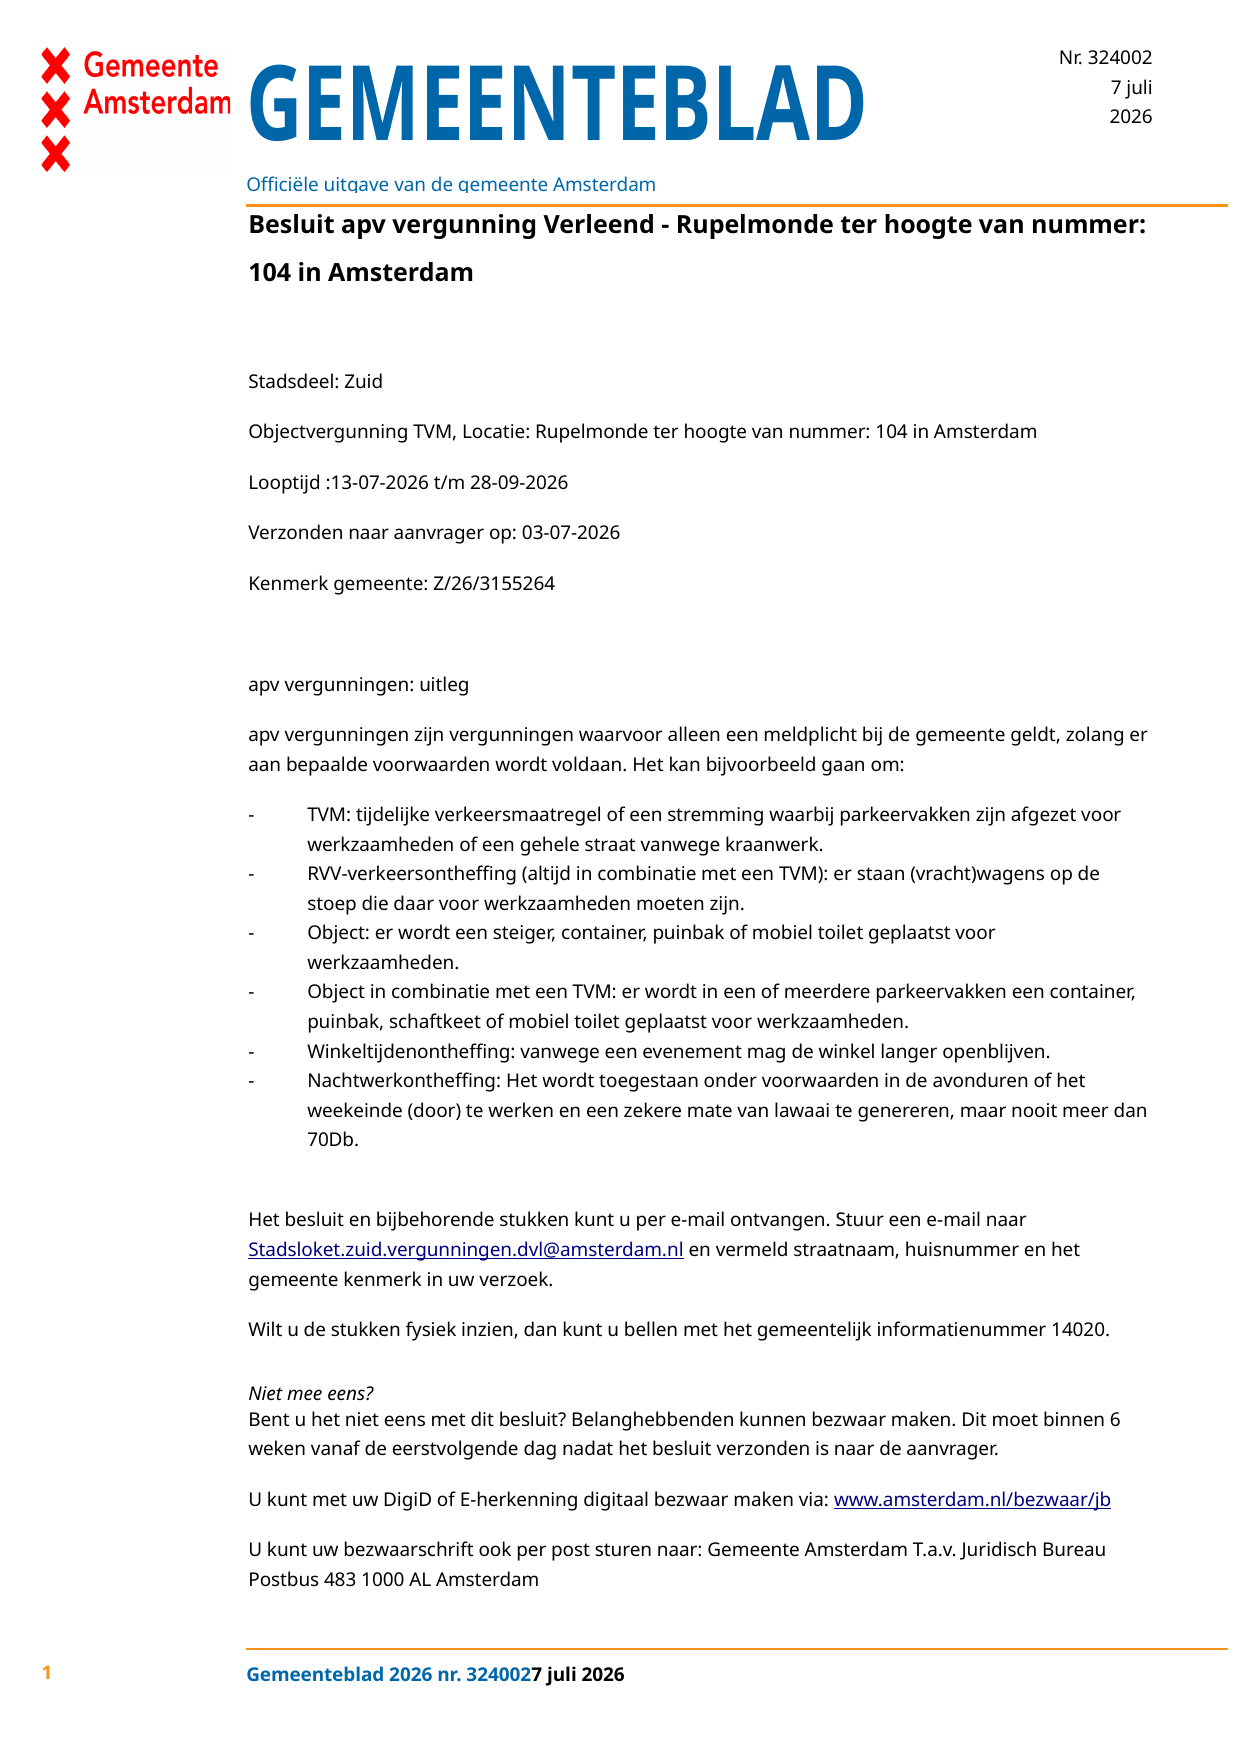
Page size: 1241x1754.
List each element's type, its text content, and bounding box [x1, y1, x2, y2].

text Stadsdeel: Zuid [248, 368, 1152, 394]
text Kenmerk gemeente: Z/26/3155264 [248, 570, 1152, 596]
text Besluit apv vergunning Verleend - Rupelmonde ter hoogte van nummer: 104 in Amsterdam [248, 207, 1152, 288]
text Objectvergunning TVM, Locatie: Rupelmonde ter hoogte van nummer: 104 in Amsterdam [248, 419, 1152, 444]
text U kunt uw bezwaarschrift ook per post sturen naar: Gemeente Amsterdam T.a.v. Juridisch Bureau Postbus 483 1000 AL Amsterdam [248, 1536, 1152, 1592]
text apv vergunningen: uitleg [248, 671, 1152, 697]
list Nachtwerkontheffing: Het wordt toegestaan onder voorwaarden in de avonduren of het weekeinde (door) te werken en een zekere mate van lawaai te genereren, maar nooit meer dan 70Db. [248, 1067, 1152, 1152]
text Verzonden naar aanvrager op: 03-07-2026 [248, 519, 1152, 545]
list RVV-verkeersontheffing (altijd in combinatie met een TVM): er staan (vracht)wagens op de stoep die daar voor werkzaamheden moeten zijn. [248, 860, 1152, 916]
list Winkeltijdenontheffing: vanwege een evenement mag de winkel langer openblijven. [248, 1038, 1152, 1064]
text Het besluit en bijbehorende stukken kunt u per e-mail ontvangen. Stuur een e-mail naar Stadsloket.zuid.vergunningen.dvl@amsterdam.nl en vermeld straatnaam, huisnummer en het gemeente kenmerk in uw verzoek. [248, 1207, 1152, 1292]
list Object: er wordt een steiger, container, puinbak of mobiel toilet geplaatst voor werkzaamheden. [248, 919, 1152, 975]
picture [41, 47, 231, 172]
text Bent u het niet eens met dit besluit? Belanghebbenden kunnen bezwaar maken. Dit moet binnen 6 weken vanaf de eerstvolgende dag nadat het besluit verzonden is naar de aanvrager. [248, 1406, 1152, 1461]
list Object in combinatie met een TVM: er wordt in een of meerdere parkeervakken een container, puinbak, schaftkeet of mobiel toilet geplaatst voor werkzaamheden. [248, 979, 1152, 1034]
text Wilt u de stukken fysiek inzien, dan kunt u bellen met het gemeentelijk informatienummer 14020. [248, 1316, 1152, 1342]
list TVM: tijdelijke verkeersmaatregel of een stremming waarbij parkeervakken zijn afgezet voor werkzaamheden of een gehele straat vanwege kraanwerk. [248, 801, 1152, 857]
text apv vergunningen zijn vergunningen waarvoor alleen een meldplicht bij de gemeente geldt, zolang er aan bepaalde voorwaarden wordt voldaan. Het kan bijvoorbeeld gaan om: [248, 721, 1152, 777]
text U kunt met uw DigiD of E-herkenning digitaal bezwaar maken via: www.amsterdam.nl/bezwaar/jb [248, 1486, 1152, 1512]
text Niet mee eens? [248, 1380, 1152, 1406]
text Looptijd :13-07-2026 t/m 28-09-2026 [248, 469, 1152, 495]
